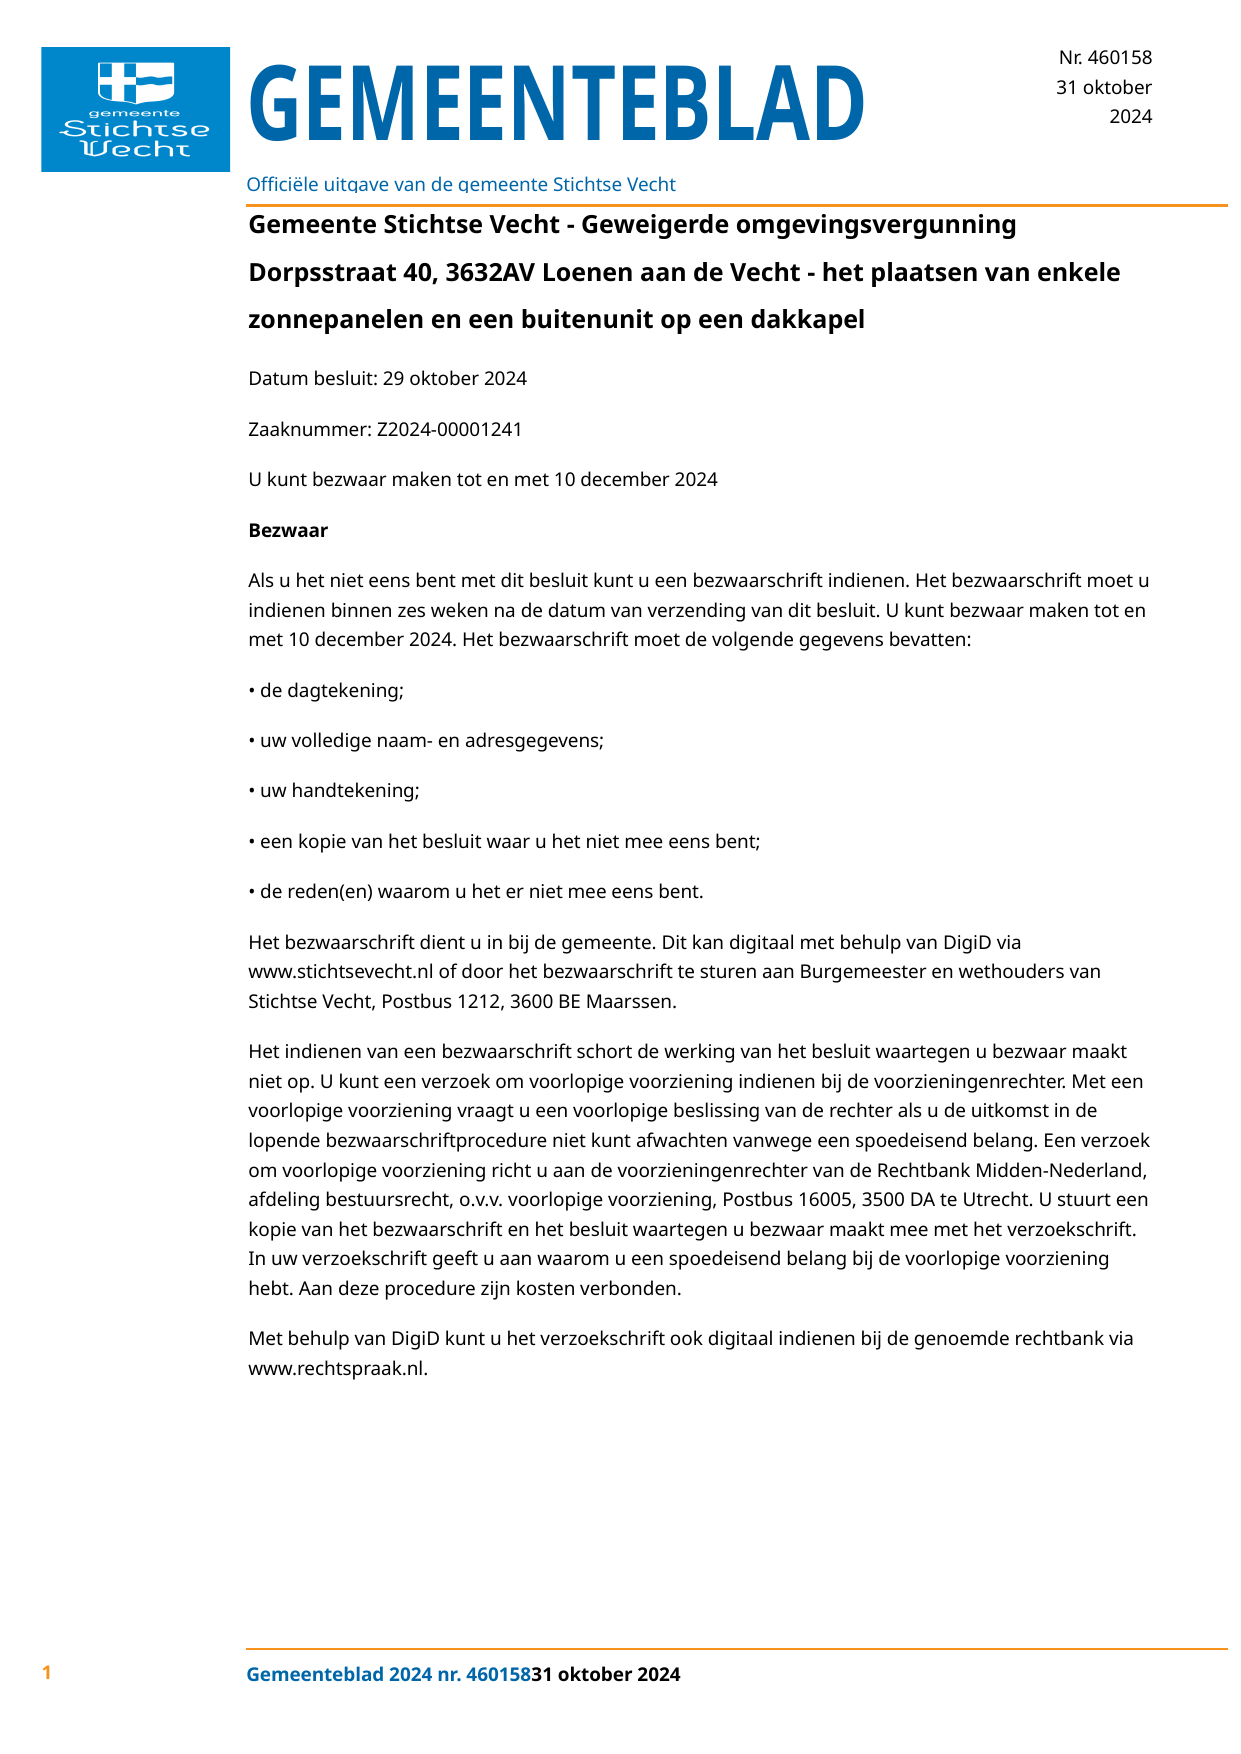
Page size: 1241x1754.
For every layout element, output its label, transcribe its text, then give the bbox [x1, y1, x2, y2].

text Het indienen van een bezwaarschrift schort de werking van het besluit waartegen u bezwaar maakt niet op. U kunt een verzoek om voorlopige voorziening indienen bij de voorzieningenrechter. Met een voorlopige voorziening vraagt u een voorlopige beslissing van de rechter als u de uitkomst in de lopende bezwaarschriftprocedure niet kunt afwachten vanwege een spoedeisend belang. Een verzoek om voorlopige voorziening richt u aan de voorzieningenrechter van de Rechtbank Midden-Nederland, afdeling bestuursrecht, o.v.v. voorlopige voorziening, Postbus 16005, 3500 DA te Utrecht. U stuurt een kopie van het bezwaarschrift en het besluit waartegen u bezwaar maakt mee met het verzoekschrift. In uw verzoekschrift geeft u aan waarom u een spoedeisend belang bij de voorlopige voorziening hebt. Aan deze procedure zijn kosten verbonden. [248, 1038, 1152, 1301]
text • de reden(en) waarom u het er niet mee eens bent. [248, 878, 1152, 904]
text Als u het niet eens bent met dit besluit kunt u een bezwaarschrift indienen. Het bezwaarschrift moet u indienen binnen zes weken na de datum van verzending van dit besluit. U kunt bezwaar maken tot en met 10 december 2024. Het bezwaarschrift moet de volgende gegevens bevatten: [248, 567, 1152, 652]
picture [99, 63, 135, 101]
text Het bezwaarschrift dient u in bij de gemeente. Dit kan digitaal met behulp van DigiD via www.stichtsevecht.nl of door het bezwaarschrift te sturen aan Burgemeester en wethouders van Stichtse Vecht, Postbus 1212, 3600 BE Maarssen. [248, 929, 1152, 1014]
picture [137, 63, 174, 103]
text Datum besluit: 29 oktober 2024 [248, 366, 1152, 391]
text Zaaknummer: Z2024-00001241 [248, 416, 1152, 442]
text Bezwaar [248, 517, 1152, 542]
text U kunt bezwaar maken tot en met 10 december 2024 [248, 466, 1152, 492]
text Gemeente Stichtse Vecht - Geweigerde omgevingsvergunning Dorpsstraat 40, 3632AV Loenen aan de Vecht - het plaatsen van enkele zonnepanelen en een buitenunit op een dakkapel [248, 207, 1152, 336]
text • uw handtekening; [248, 778, 1152, 803]
text • een kopie van het besluit waar u het niet mee eens bent; [248, 828, 1152, 854]
text Met behulp van DigiD kunt u het verzoekschrift ook digitaal indienen bij de genoemde rechtbank via www.rechtspraak.nl. [248, 1326, 1152, 1381]
text • de dagtekening; [248, 677, 1152, 702]
text • uw volledige naam- en adresgegevens; [248, 727, 1152, 753]
